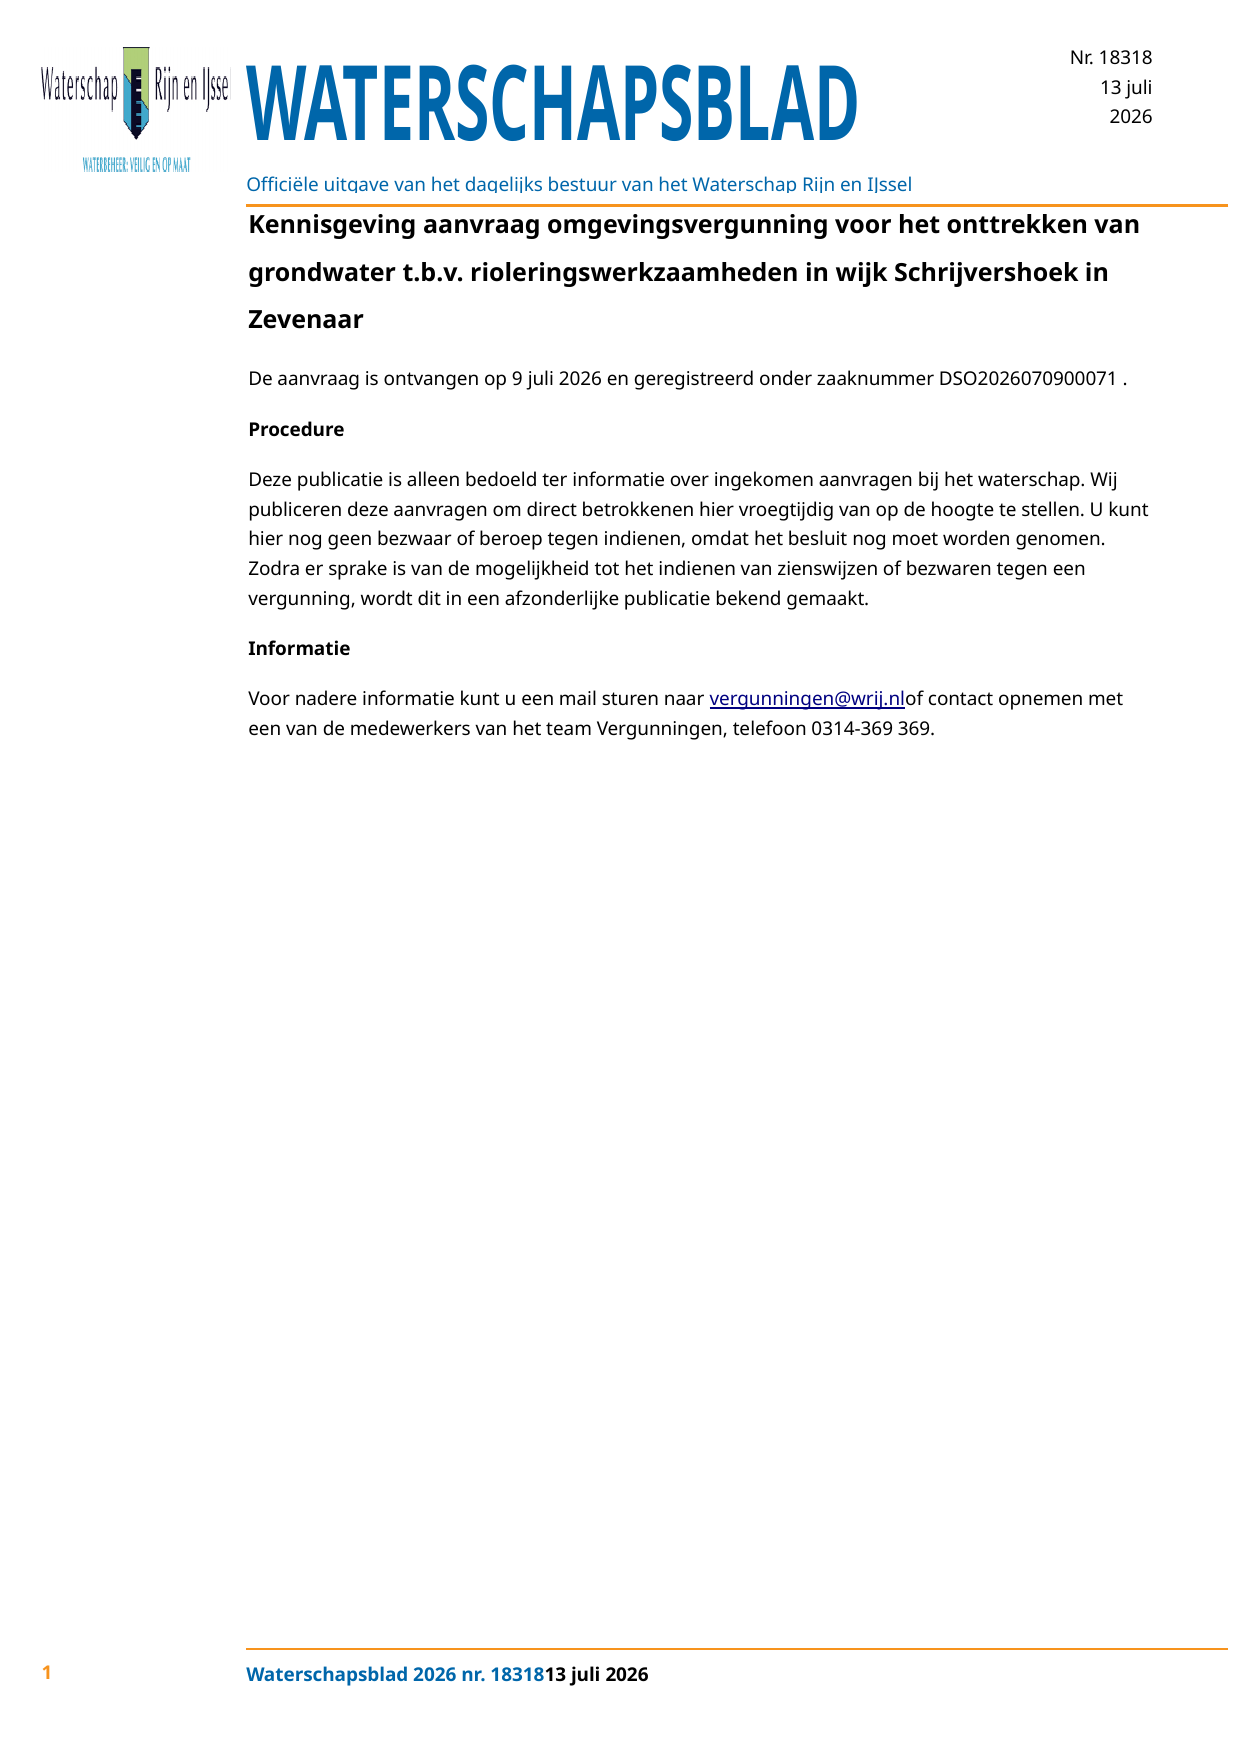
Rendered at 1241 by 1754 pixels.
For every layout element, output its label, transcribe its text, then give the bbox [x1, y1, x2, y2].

text Deze publicatie is alleen bedoeld ter informatie over ingekomen aanvragen bij het waterschap. Wij publiceren deze aanvragen om direct betrokkenen hier vroegtijdig van op de hoogte te stellen. U kunt hier nog geen bezwaar of beroep tegen indienen, omdat het besluit nog moet worden genomen. Zodra er sprake is van de mogelijkheid tot het indienen van zienswijzen of bezwaren tegen een vergunning, wordt dit in een afzonderlijke publicatie bekend gemaakt. [248, 466, 1152, 610]
text Voor nadere informatie kunt u een mail sturen naar vergunningen@wrij.nlof contact opnemen met een van de medewerkers van het team Vergunningen, telefoon 0314-369 369. [248, 686, 1152, 741]
text Kennisgeving aanvraag omgevingsvergunning voor het onttrekken van grondwater t.b.v. rioleringswerkzaamheden in wijk Schrijvershoek in Zevenaar [248, 207, 1152, 336]
text De aanvraag is ontvangen op 9 juli 2026 en geregistreerd onder zaaknummer DSO2026070900071 . [248, 366, 1152, 391]
text Procedure [248, 416, 1152, 442]
picture [41, 47, 231, 172]
text Informatie [248, 635, 1152, 661]
